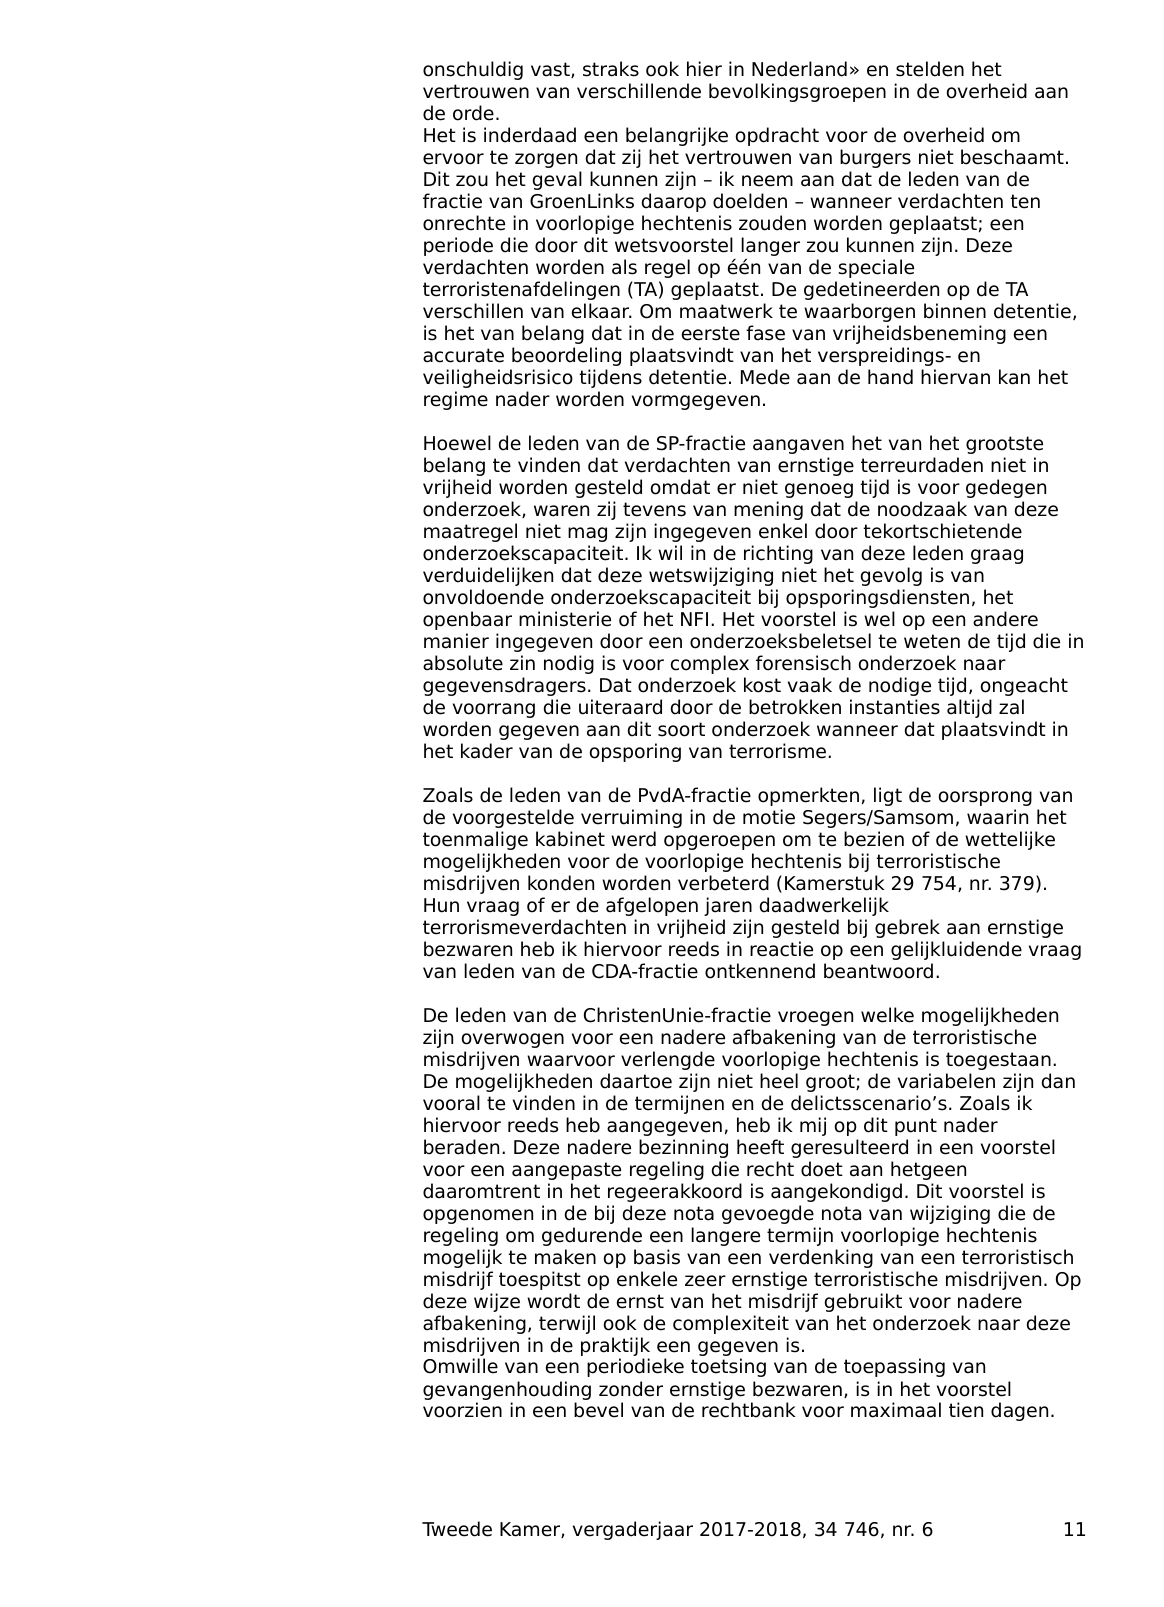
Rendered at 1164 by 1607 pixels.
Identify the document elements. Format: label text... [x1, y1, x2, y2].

text De leden van de ChristenUnie-fractie vroegen welke mogelijkheden zijn overwogen voor een nadere afbakening van de terroristische misdrijven waarvoor verlengde voorlopige hechtenis is toegestaan. De mogelijkheden daartoe zijn niet heel groot; de variabelen zijn dan vooral te vinden in de termijnen en de delictsscenario’s. Zoals ik hiervoor reeds heb aangegeven, heb ik mij op dit punt nader beraden. Deze nadere bezinning heeft geresulteerd in een voorstel voor een aangepaste regeling die recht doet aan hetgeen daaromtrent in het regeerakkoord is aangekondigd. Dit voorstel is opgenomen in de bij deze nota gevoegde nota van wijziging die de regeling om gedurende een langere termijn voorlopige hechtenis mogelijk te maken op basis van een verdenking van een terroristisch misdrijf toespitst op enkele zeer ernstige terroristische misdrijven. Op deze wijze wordt de ernst van het misdrijf gebruikt voor nadere afbakening, terwijl ook de complexiteit van het onderzoek naar deze misdrijven in de praktijk een gegeven is. [422, 1005, 1087, 1356]
text Hoewel de leden van de SP-fractie aangaven het van het grootste belang te vinden dat verdachten van ernstige terreurdaden niet in vrijheid worden gesteld omdat er niet genoeg tijd is voor gedegen onderzoek, waren zij tevens van mening dat de noodzaak van deze maatregel niet mag zijn ingegeven enkel door tekortschietende onderzoekscapaciteit. Ik wil in de richting van deze leden graag verduidelijken dat deze wetswijziging niet het gevolg is van onvoldoende onderzoekscapaciteit bij opsporingsdiensten, het openbaar ministerie of het NFI. Het voorstel is wel op een andere manier ingegeven door een onderzoeksbeletsel te weten de tijd die in absolute zin nodig is voor complex forensisch onderzoek naar gegevensdragers. Dat onderzoek kost vaak de nodige tijd, ongeacht de voorrang die uiteraard door de betrokken instanties altijd zal worden gegeven aan dit soort onderzoek wanneer dat plaatsvindt in het kader van de opsporing van terrorisme. [422, 433, 1087, 763]
text onschuldig vast, straks ook hier in Nederland» en stelden het vertrouwen van verschillende bevolkingsgroepen in de overheid aan de orde. [422, 59, 1087, 125]
text Het is inderdaad een belangrijke opdracht voor de overheid om ervoor te zorgen dat zij het vertrouwen van burgers niet beschaamt. Dit zou het geval kunnen zijn – ik neem aan dat de leden van de fractie van GroenLinks daarop doelden – wanneer verdachten ten onrechte in voorlopige hechtenis zouden worden geplaatst; een periode die door dit wetsvoorstel langer zou kunnen zijn. Deze verdachten worden als regel op één van de speciale terroristenafdelingen (TA) geplaatst. De gedetineerden op de TA verschillen van elkaar. Om maatwerk te waarborgen binnen detentie, is het van belang dat in de eerste fase van vrijheidsbeneming een accurate beoordeling plaatsvindt van het verspreidings- en veiligheidsrisico tijdens detentie. Mede aan de hand hiervan kan het regime nader worden vormgegeven. [422, 125, 1087, 411]
text Zoals de leden van de PvdA-fractie opmerkten, ligt de oorsprong van de voorgestelde verruiming in de motie Segers/Samsom, waarin het toenmalige kabinet werd opgeroepen om te bezien of de wettelijke mogelijkheden voor de voorlopige hechtenis bij terroristische misdrijven konden worden verbeterd (Kamerstuk 29 754, nr. 379). Hun vraag of er de afgelopen jaren daadwerkelijk terrorismeverdachten in vrijheid zijn gesteld bij gebrek aan ernstige bezwaren heb ik hiervoor reeds in reactie op een gelijkluidende vraag van leden van de CDA-fractie ontkennend beantwoord. [422, 785, 1087, 983]
text Omwille van een periodieke toetsing van de toepassing van gevangenhouding zonder ernstige bezwaren, is in het voorstel voorzien in een bevel van de rechtbank voor maximaal tien dagen. [422, 1356, 1087, 1422]
